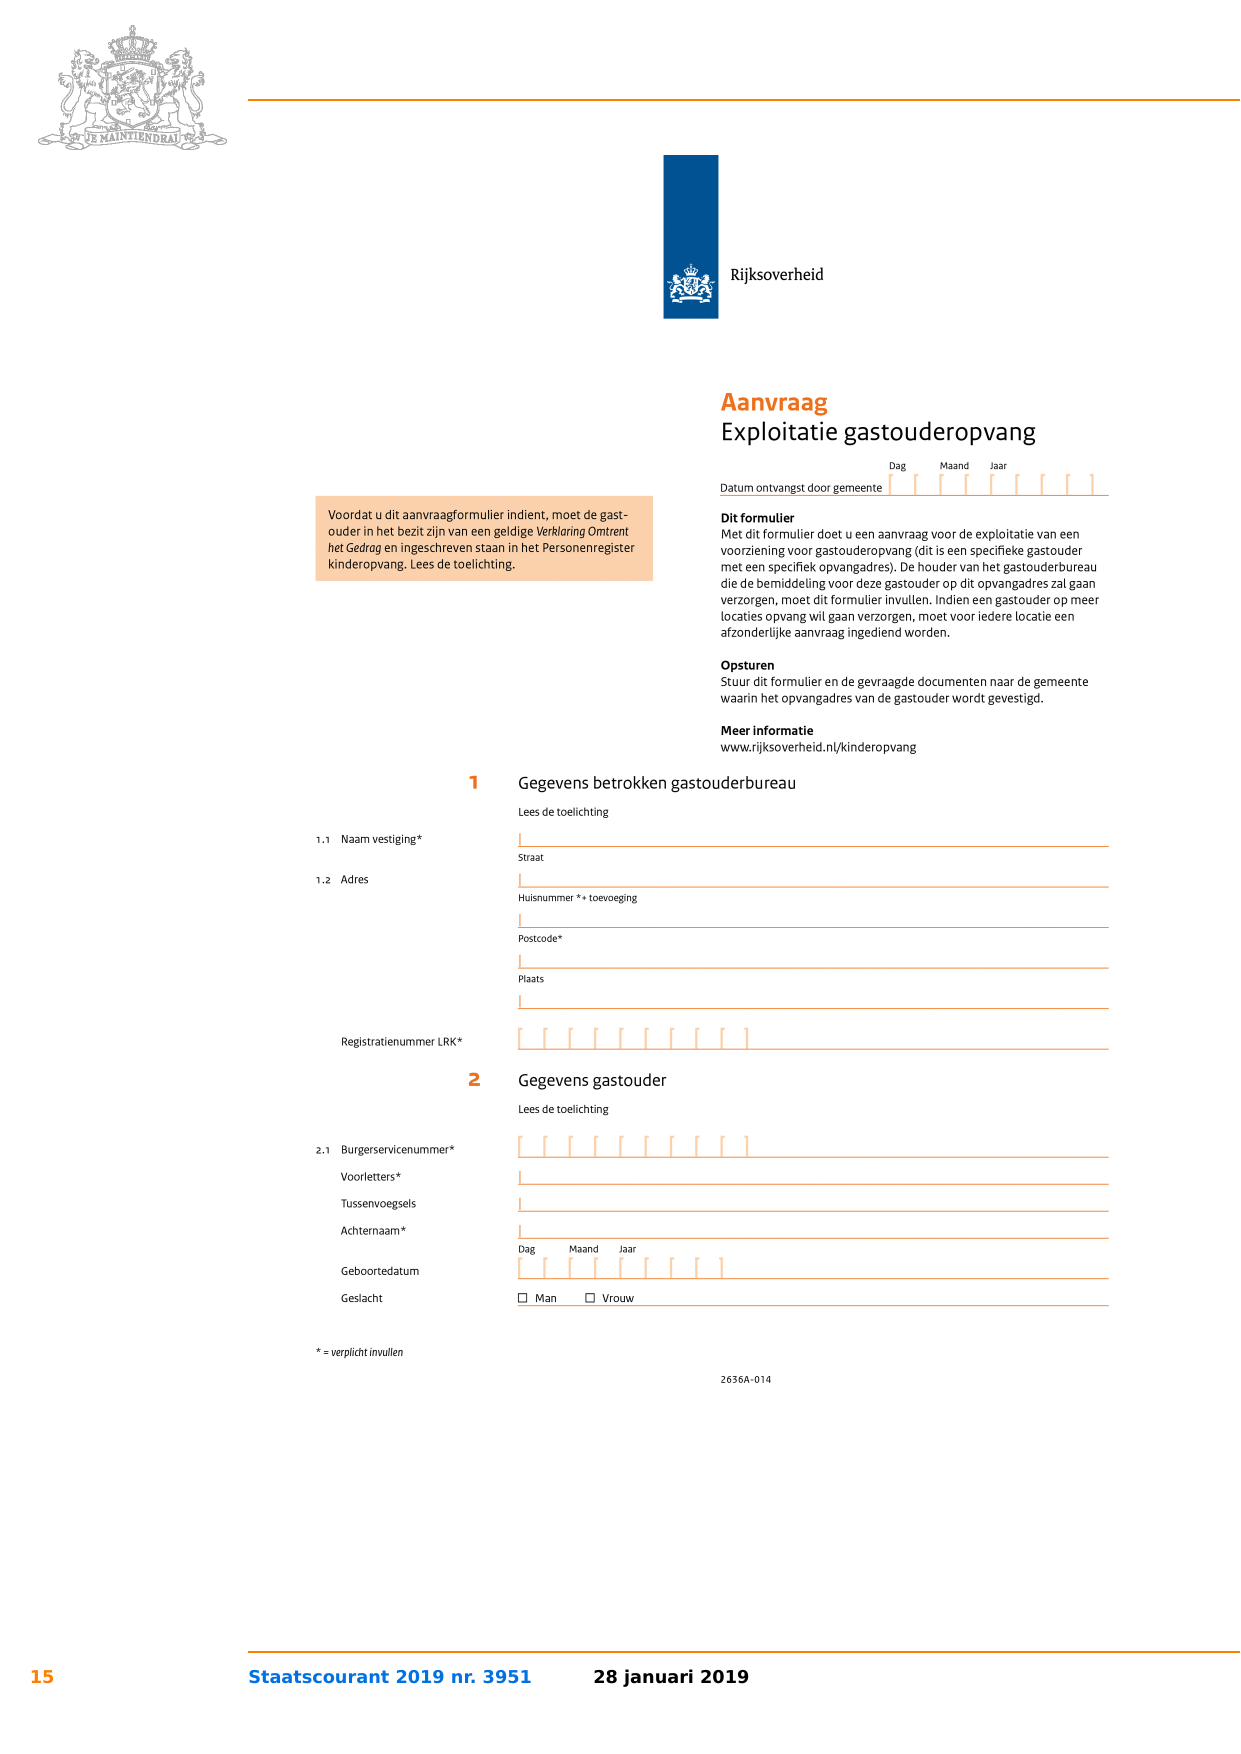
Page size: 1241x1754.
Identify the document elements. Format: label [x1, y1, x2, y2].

picture [248, 155, 1134, 1407]
picture [38, 25, 227, 150]
